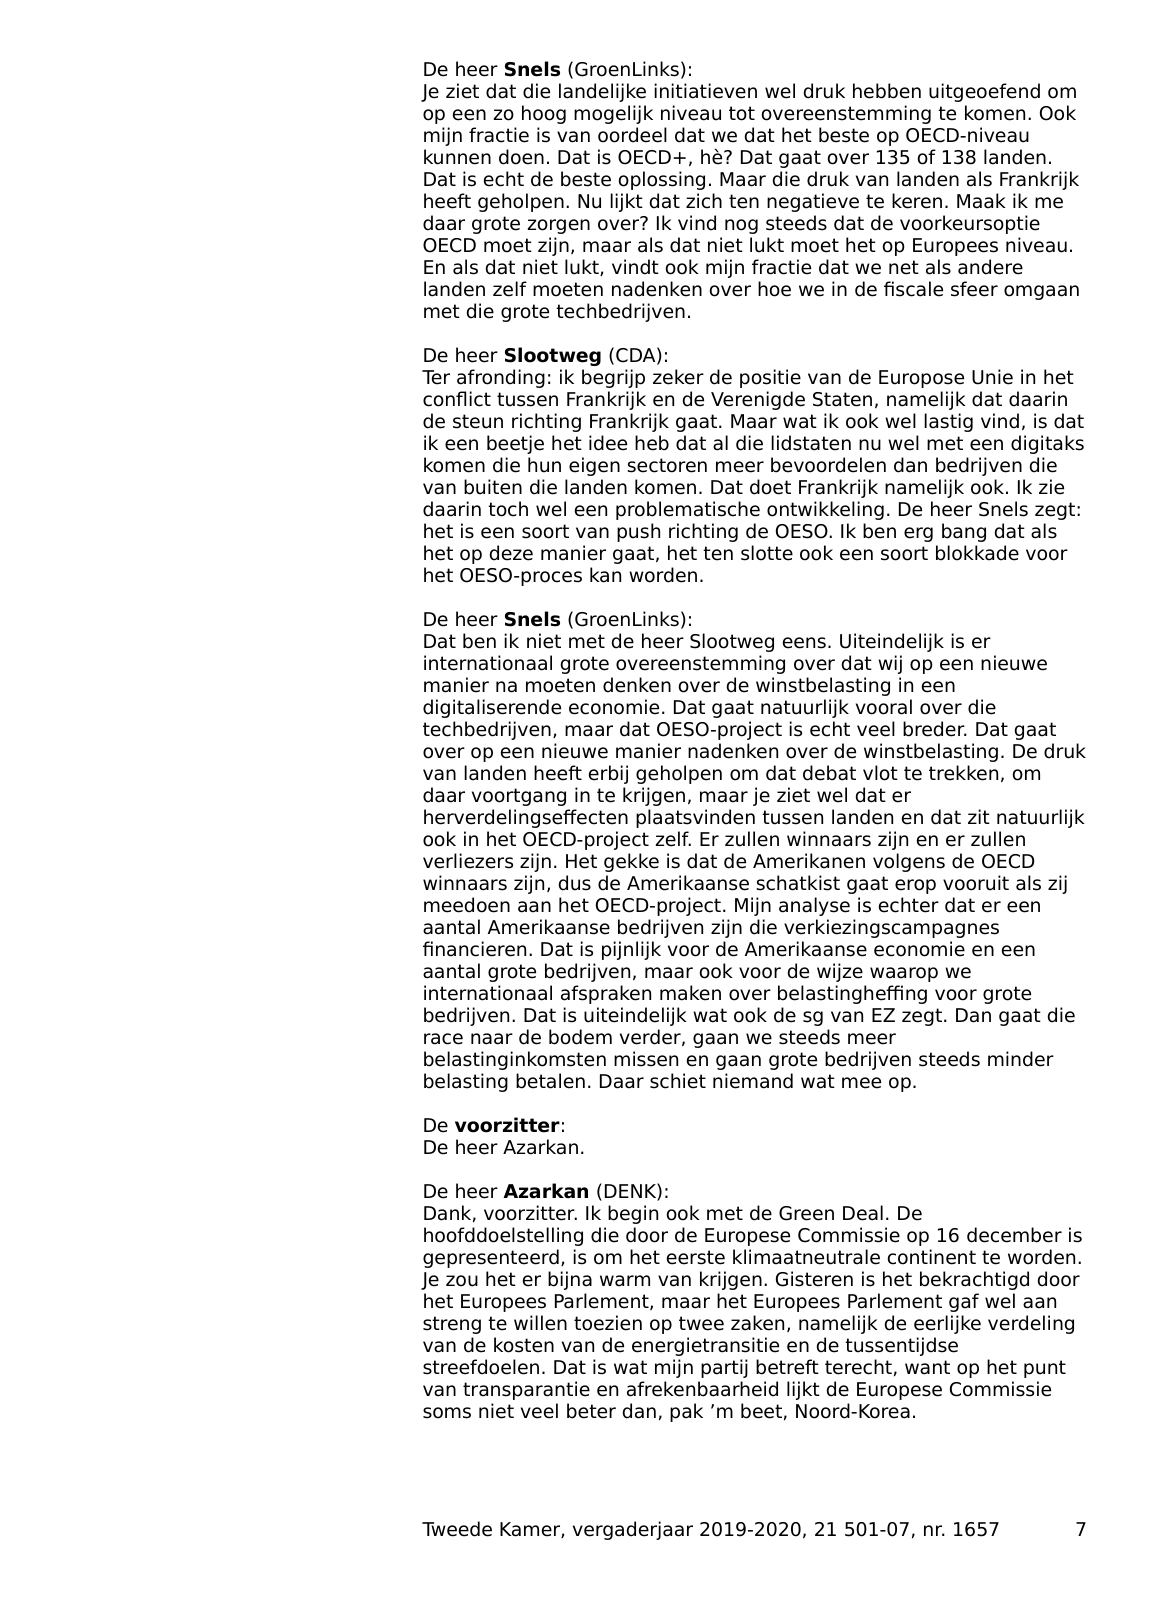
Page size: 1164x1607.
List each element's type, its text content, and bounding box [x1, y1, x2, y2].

text De heer Azarkan. [422, 1137, 1087, 1159]
text Ter afronding: ik begrijp zeker de positie van de Europose Unie in het conflict tussen Frankrijk en de Verenigde Staten, namelijk dat daarin de steun richting Frankrijk gaat. Maar wat ik ook wel lastig vind, is dat ik een beetje het idee heb dat al die lidstaten nu wel met een digitaks komen die hun eigen sectoren meer bevoordelen dan bedrijven die van buiten die landen komen. Dat doet Frankrijk namelijk ook. Ik zie daarin toch wel een problematische ontwikkeling. De heer Snels zegt: het is een soort van push richting de OESO. Ik ben erg bang dat als het op deze manier gaat, het ten slotte ook een soort blokkade voor het OESO-proces kan worden. [422, 367, 1087, 587]
text Je ziet dat die landelijke initiatieven wel druk hebben uitgeoefend om op een zo hoog mogelijk niveau tot overeenstemming te komen. Ook mijn fractie is van oordeel dat we dat het beste op OECD-niveau kunnen doen. Dat is OECD+, hè? Dat gaat over 135 of 138 landen. Dat is echt de beste oplossing. Maar die druk van landen als Frankrijk heeft geholpen. Nu lijkt dat zich ten negatieve te keren. Maak ik me daar grote zorgen over? Ik vind nog steeds dat de voorkeursoptie OECD moet zijn, maar als dat niet lukt moet het op Europees niveau. En als dat niet lukt, vindt ook mijn fractie dat we net als andere landen zelf moeten nadenken over hoe we in de fiscale sfeer omgaan met die grote techbedrijven. [422, 81, 1087, 323]
text De heer Snels (GroenLinks): [422, 609, 1087, 631]
text Dat ben ik niet met de heer Slootweg eens. Uiteindelijk is er internationaal grote overeenstemming over dat wij op een nieuwe manier na moeten denken over de winstbelasting in een digitaliserende economie. Dat gaat natuurlijk vooral over die techbedrijven, maar dat OESO-project is echt veel breder. Dat gaat over op een nieuwe manier nadenken over de winstbelasting. De druk van landen heeft erbij geholpen om dat debat vlot te trekken, om daar voortgang in te krijgen, maar je ziet wel dat er herverdelingseffecten plaatsvinden tussen landen en dat zit natuurlijk ook in het OECD-project zelf. Er zullen winnaars zijn en er zullen verliezers zijn. Het gekke is dat de Amerikanen volgens de OECD winnaars zijn, dus de Amerikaanse schatkist gaat erop vooruit als zij meedoen aan het OECD-project. Mijn analyse is echter dat er een aantal Amerikaanse bedrijven zijn die verkiezingscampagnes financieren. Dat is pijnlijk voor de Amerikaanse economie en een aantal grote bedrijven, maar ook voor de wijze waarop we internationaal afspraken maken over belastingheffing voor grote bedrijven. Dat is uiteindelijk wat ook de sg van EZ zegt. Dan gaat die race naar de bodem verder, gaan we steeds meer belastinginkomsten missen en gaan grote bedrijven steeds minder belasting betalen. Daar schiet niemand wat mee op. [422, 631, 1087, 1092]
text De heer Azarkan (DENK): [422, 1181, 1087, 1203]
text De heer Slootweg (CDA): [422, 345, 1087, 367]
text De voorzitter: [422, 1115, 1087, 1137]
text De heer Snels (GroenLinks): [422, 59, 1087, 81]
text Dank, voorzitter. Ik begin ook met de Green Deal. De hoofddoelstelling die door de Europese Commissie op 16 december is gepresenteerd, is om het eerste klimaatneutrale continent te worden. Je zou het er bijna warm van krijgen. Gisteren is het bekrachtigd door het Europees Parlement, maar het Europees Parlement gaf wel aan streng te willen toezien op twee zaken, namelijk de eerlijke verdeling van de kosten van de energietransitie en de tussentijdse streefdoelen. Dat is wat mijn partij betreft terecht, want op het punt van transparantie en afrekenbaarheid lijkt de Europese Commissie soms niet veel beter dan, pak ’m beet, Noord-Korea. [422, 1203, 1087, 1423]
